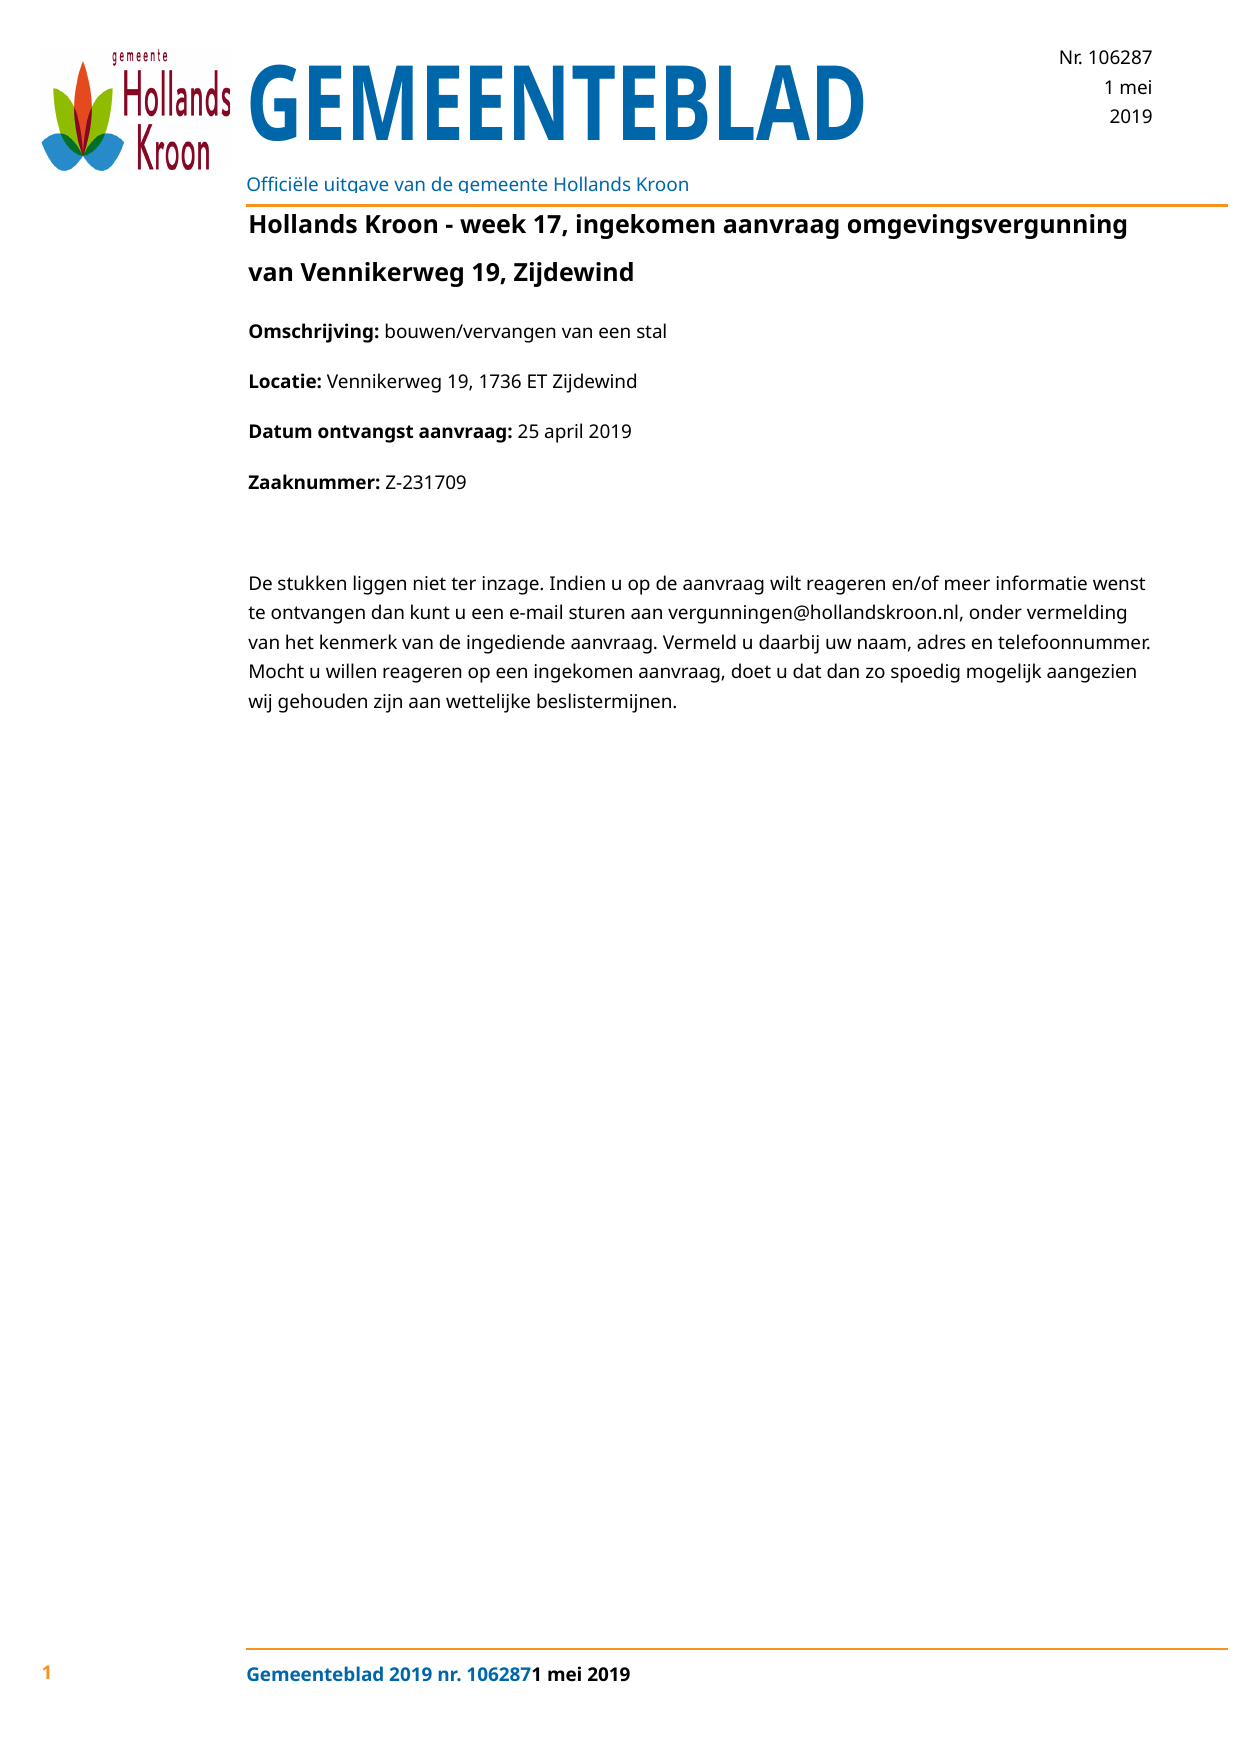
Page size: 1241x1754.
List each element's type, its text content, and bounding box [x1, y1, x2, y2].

text Zaaknummer: Z-231709 [248, 469, 1152, 495]
text Locatie: Vennikerweg 19, 1736 ET Zijdewind [248, 368, 1152, 394]
picture [41, 47, 231, 172]
text Hollands Kroon - week 17, ingekomen aanvraag omgevingsvergunning van Vennikerweg 19, Zijdewind [248, 207, 1152, 288]
text Datum ontvangst aanvraag: 25 april 2019 [248, 419, 1152, 444]
text De stukken liggen niet ter inzage. Indien u op de aanvraag wilt reageren en/of meer informatie wenst te ontvangen dan kunt u een e-mail sturen aan vergunningen@hollandskroon.nl, onder vermelding van het kenmerk van de ingediende aanvraag. Vermeld u daarbij uw naam, adres en telefoonnummer. Mocht u willen reageren op een ingekomen aanvraag, doet u dat dan zo spoedig mogelijk aangezien wij gehouden zijn aan wettelijke beslistermijnen. [248, 570, 1152, 714]
text Omschrijving: bouwen/vervangen van een stal [248, 318, 1152, 344]
